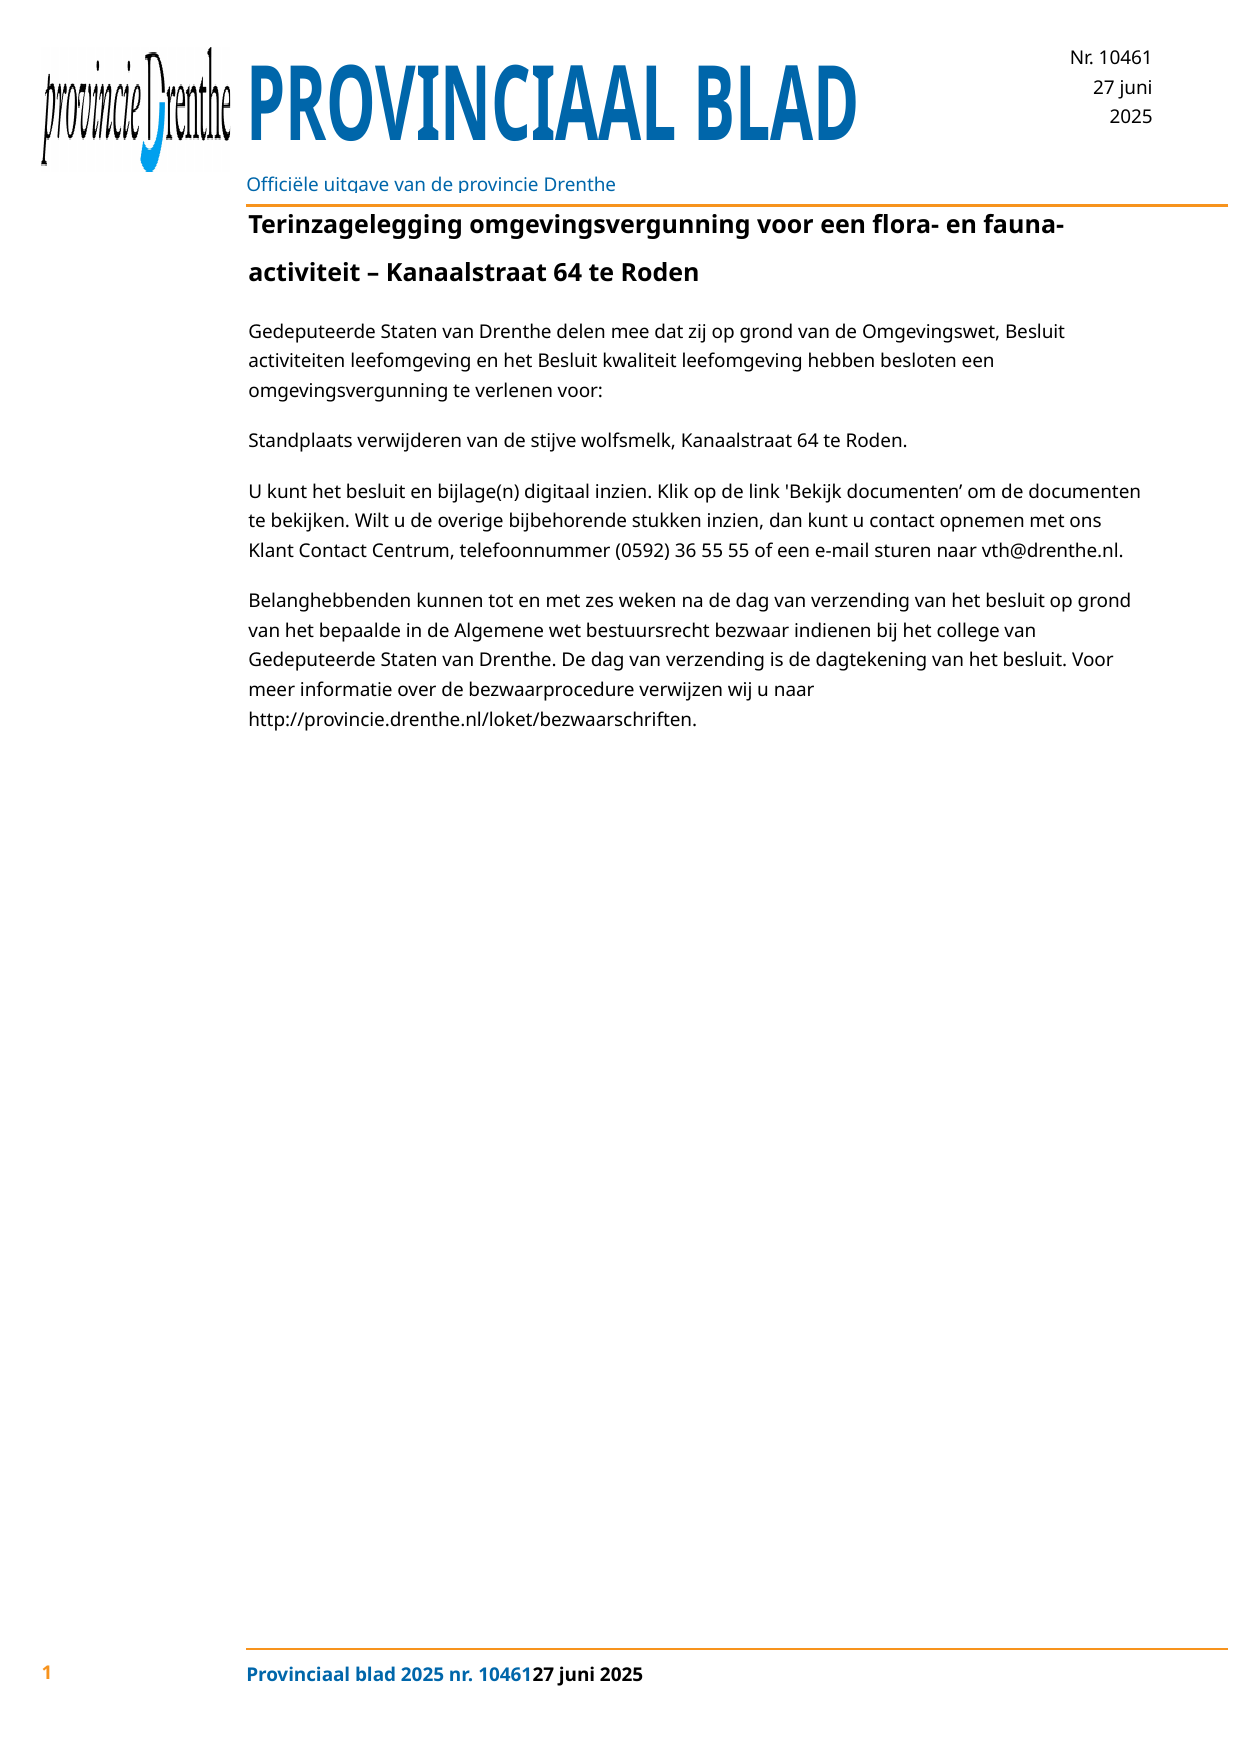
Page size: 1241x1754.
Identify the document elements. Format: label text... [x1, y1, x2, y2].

text Terinzagelegging omgevingsvergunning voor een flora- en fauna-activiteit – Kanaalstraat 64 te Roden [248, 207, 1152, 288]
text Standplaats verwijderen van de stijve wolfsmelk, Kanaalstraat 64 te Roden. [248, 427, 1152, 453]
picture [41, 47, 231, 172]
text Gedeputeerde Staten van Drenthe delen mee dat zij op grond van de Omgevingswet, Besluit activiteiten leefomgeving en het Besluit kwaliteit leefomgeving hebben besloten een omgevingsvergunning te verlenen voor: [248, 318, 1152, 403]
text Belanghebbenden kunnen tot en met zes weken na de dag van verzending van het besluit op grond van het bepaalde in de Algemene wet bestuursrecht bezwaar indienen bij het college van Gedeputeerde Staten van Drenthe. De dag van verzending is de dagtekening van het besluit. Voor meer informatie over de bezwaarprocedure verwijzen wij u naar http://provincie.drenthe.nl/loket/bezwaarschriften. [248, 587, 1152, 732]
text U kunt het besluit en bijlage(n) digitaal inzien. Klik op de link 'Bekijk documenten’ om de documenten te bekijken. Wilt u de overige bijbehorende stukken inzien, dan kunt u contact opnemen met ons Klant Contact Centrum, telefoonnummer (0592) 36 55 55 of een e-mail sturen naar vth@drenthe.nl. [248, 478, 1152, 563]
